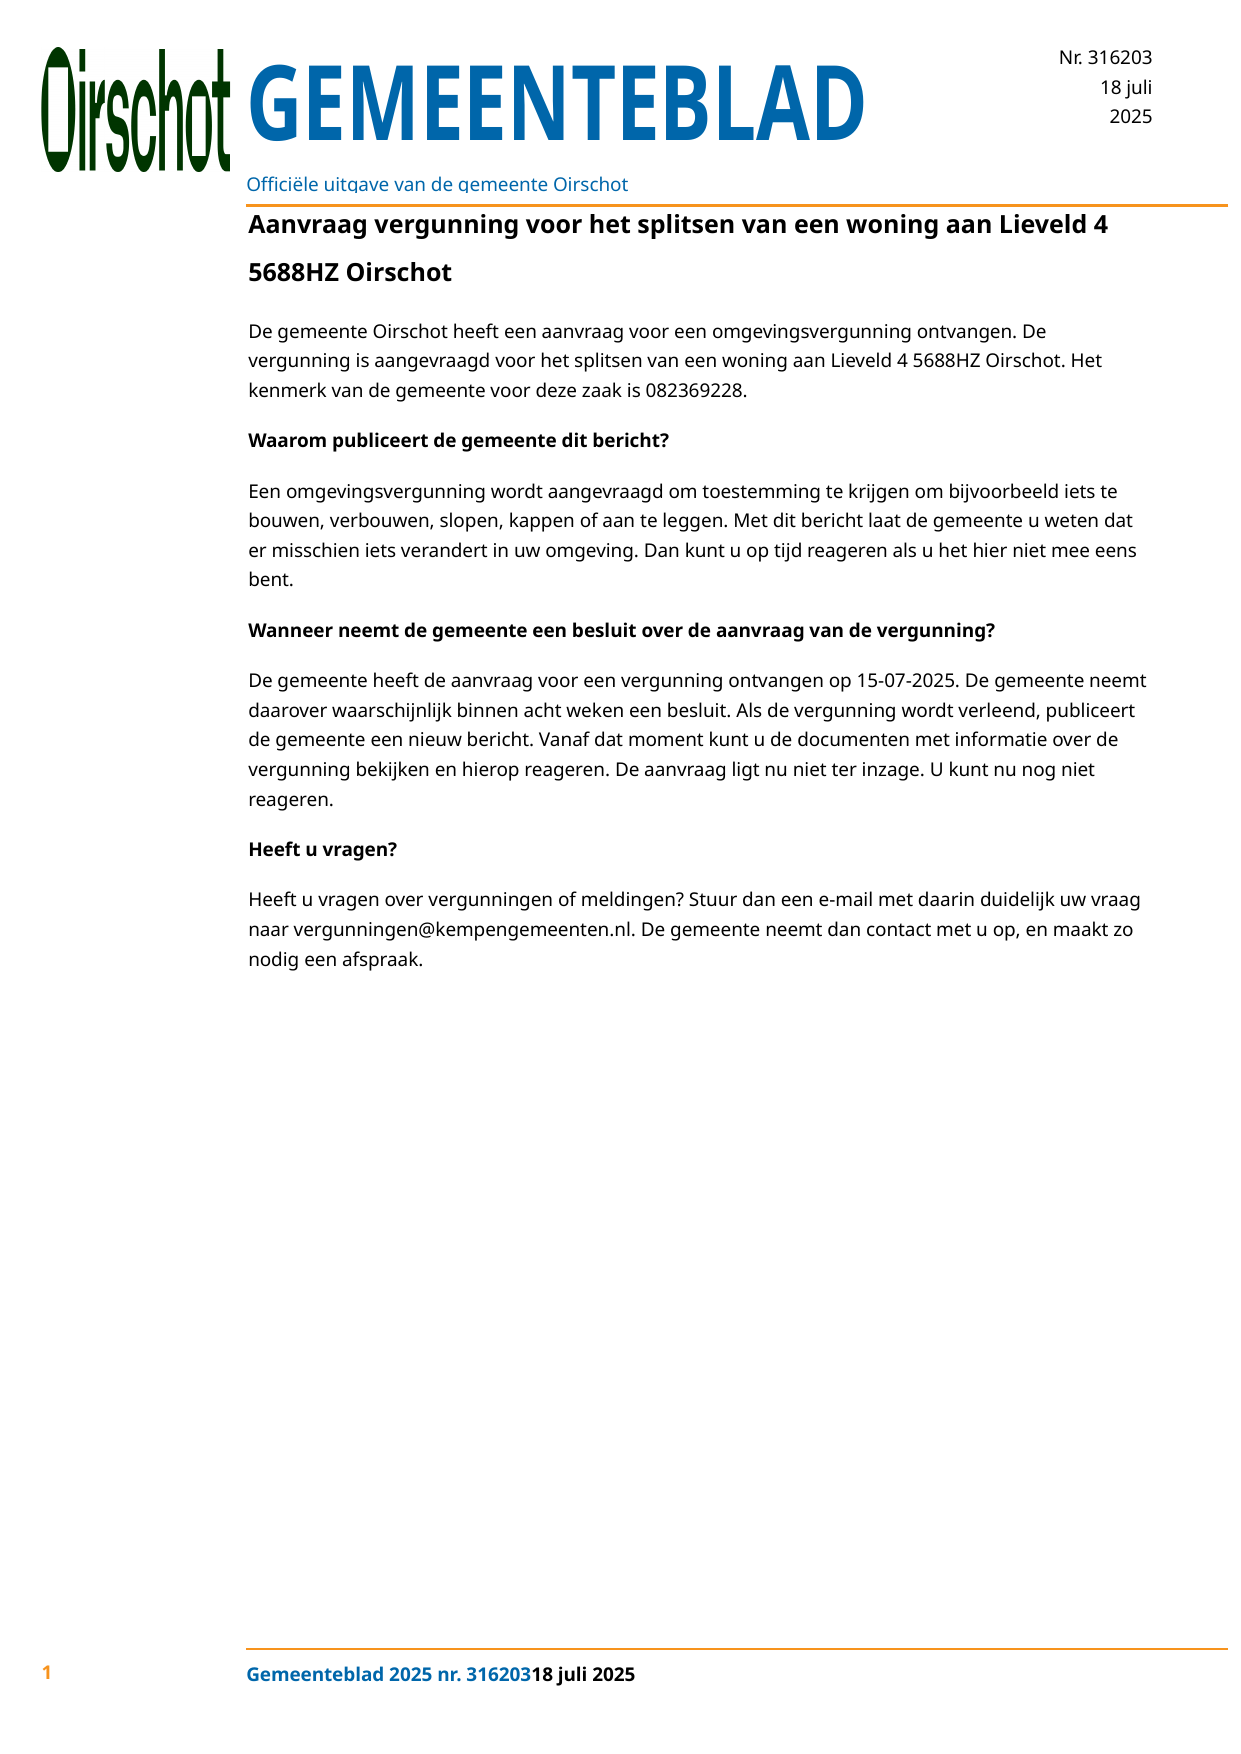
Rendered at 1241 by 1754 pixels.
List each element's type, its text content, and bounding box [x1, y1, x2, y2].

picture [41, 47, 231, 172]
text Heeft u vragen over vergunningen of meldingen? Stuur dan een e-mail met daarin duidelijk uw vraag naar vergunningen@kempengemeenten.nl. De gemeente neemt dan contact met u op, en maakt zo nodig een afspraak. [248, 887, 1152, 972]
text Heeft u vragen? [248, 836, 1152, 862]
text Wanneer neemt de gemeente een besluit over de aanvraag van de vergunning? [248, 617, 1152, 643]
text De gemeente heeft de aanvraag voor een vergunning ontvangen op 15-07-2025. De gemeente neemt daarover waarschijnlijk binnen acht weken een besluit. Als de vergunning wordt verleend, publiceert de gemeente een nieuw bericht. Vanaf dat moment kunt u de documenten met informatie over de vergunning bekijken en hierop reageren. De aanvraag ligt nu niet ter inzage. U kunt nu nog niet reageren. [248, 667, 1152, 812]
text Aanvraag vergunning voor het splitsen van een woning aan Lieveld 4 5688HZ Oirschot [248, 207, 1152, 288]
text Een omgevingsvergunning wordt aangevraagd om toestemming te krijgen om bijvoorbeeld iets te bouwen, verbouwen, slopen, kappen of aan te leggen. Met dit bericht laat de gemeente u weten dat er misschien iets verandert in uw omgeving. Dan kunt u op tijd reageren als u het hier niet mee eens bent. [248, 478, 1152, 592]
text Waarom publiceert de gemeente dit bericht? [248, 427, 1152, 453]
text De gemeente Oirschot heeft een aanvraag voor een omgevingsvergunning ontvangen. De vergunning is aangevraagd voor het splitsen van een woning aan Lieveld 4 5688HZ Oirschot. Het kenmerk van de gemeente voor deze zaak is 082369228. [248, 318, 1152, 403]
